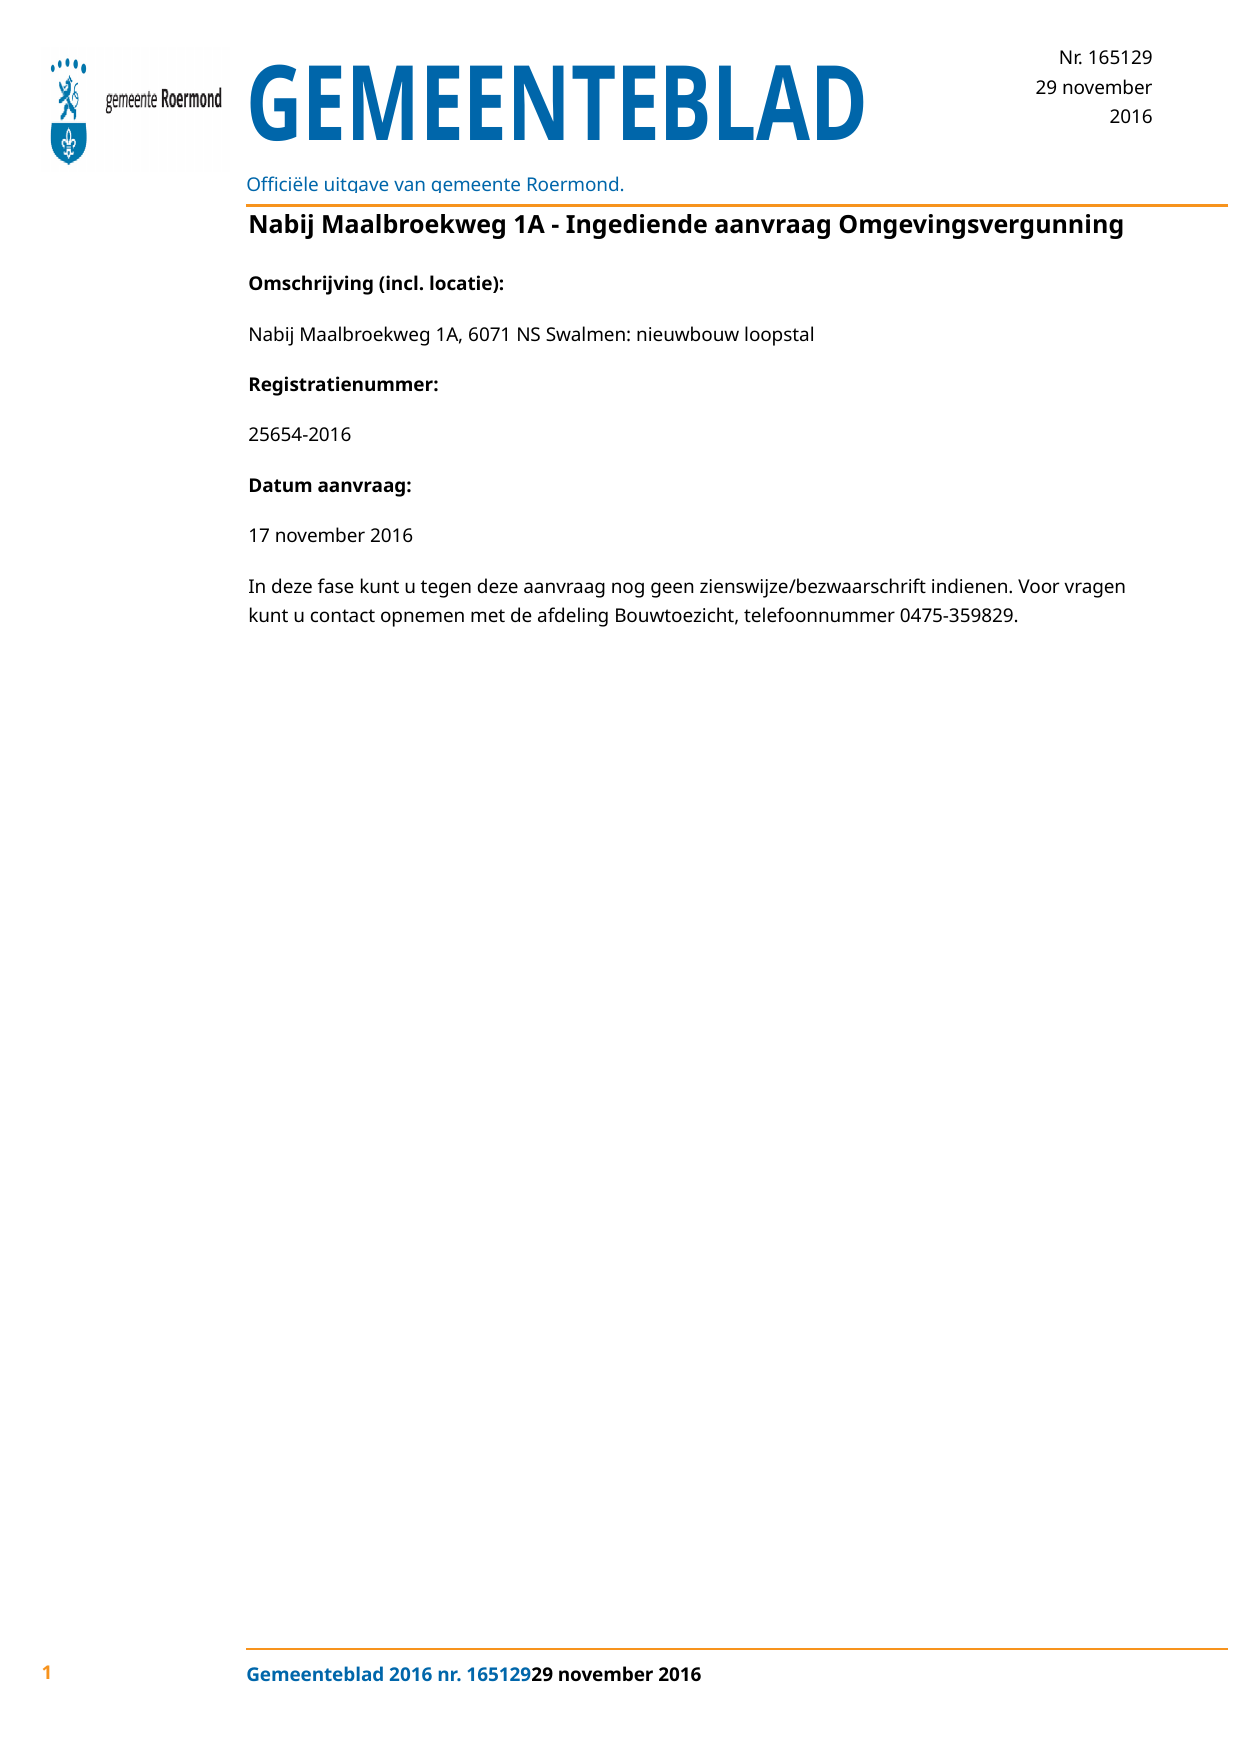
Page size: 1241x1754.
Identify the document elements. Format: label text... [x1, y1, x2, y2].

text 17 november 2016 [248, 522, 1152, 548]
picture [41, 47, 231, 172]
text Nabij Maalbroekweg 1A - Ingediende aanvraag Omgevingsvergunning [248, 207, 1152, 241]
text In deze fase kunt u tegen deze aanvraag nog geen zienswijze/bezwaarschrift indienen. Voor vragen kunt u contact opnemen met de afdeling Bouwtoezicht, telefoonnummer 0475-359829. [248, 573, 1152, 628]
text 25654-2016 [248, 422, 1152, 447]
text Nabij Maalbroekweg 1A, 6071 NS Swalmen: nieuwbouw loopstal [248, 321, 1152, 346]
text Datum aanvraag: [248, 472, 1152, 498]
text Omschrijving (incl. locatie): [248, 270, 1152, 296]
text Registratienummer: [248, 371, 1152, 397]
